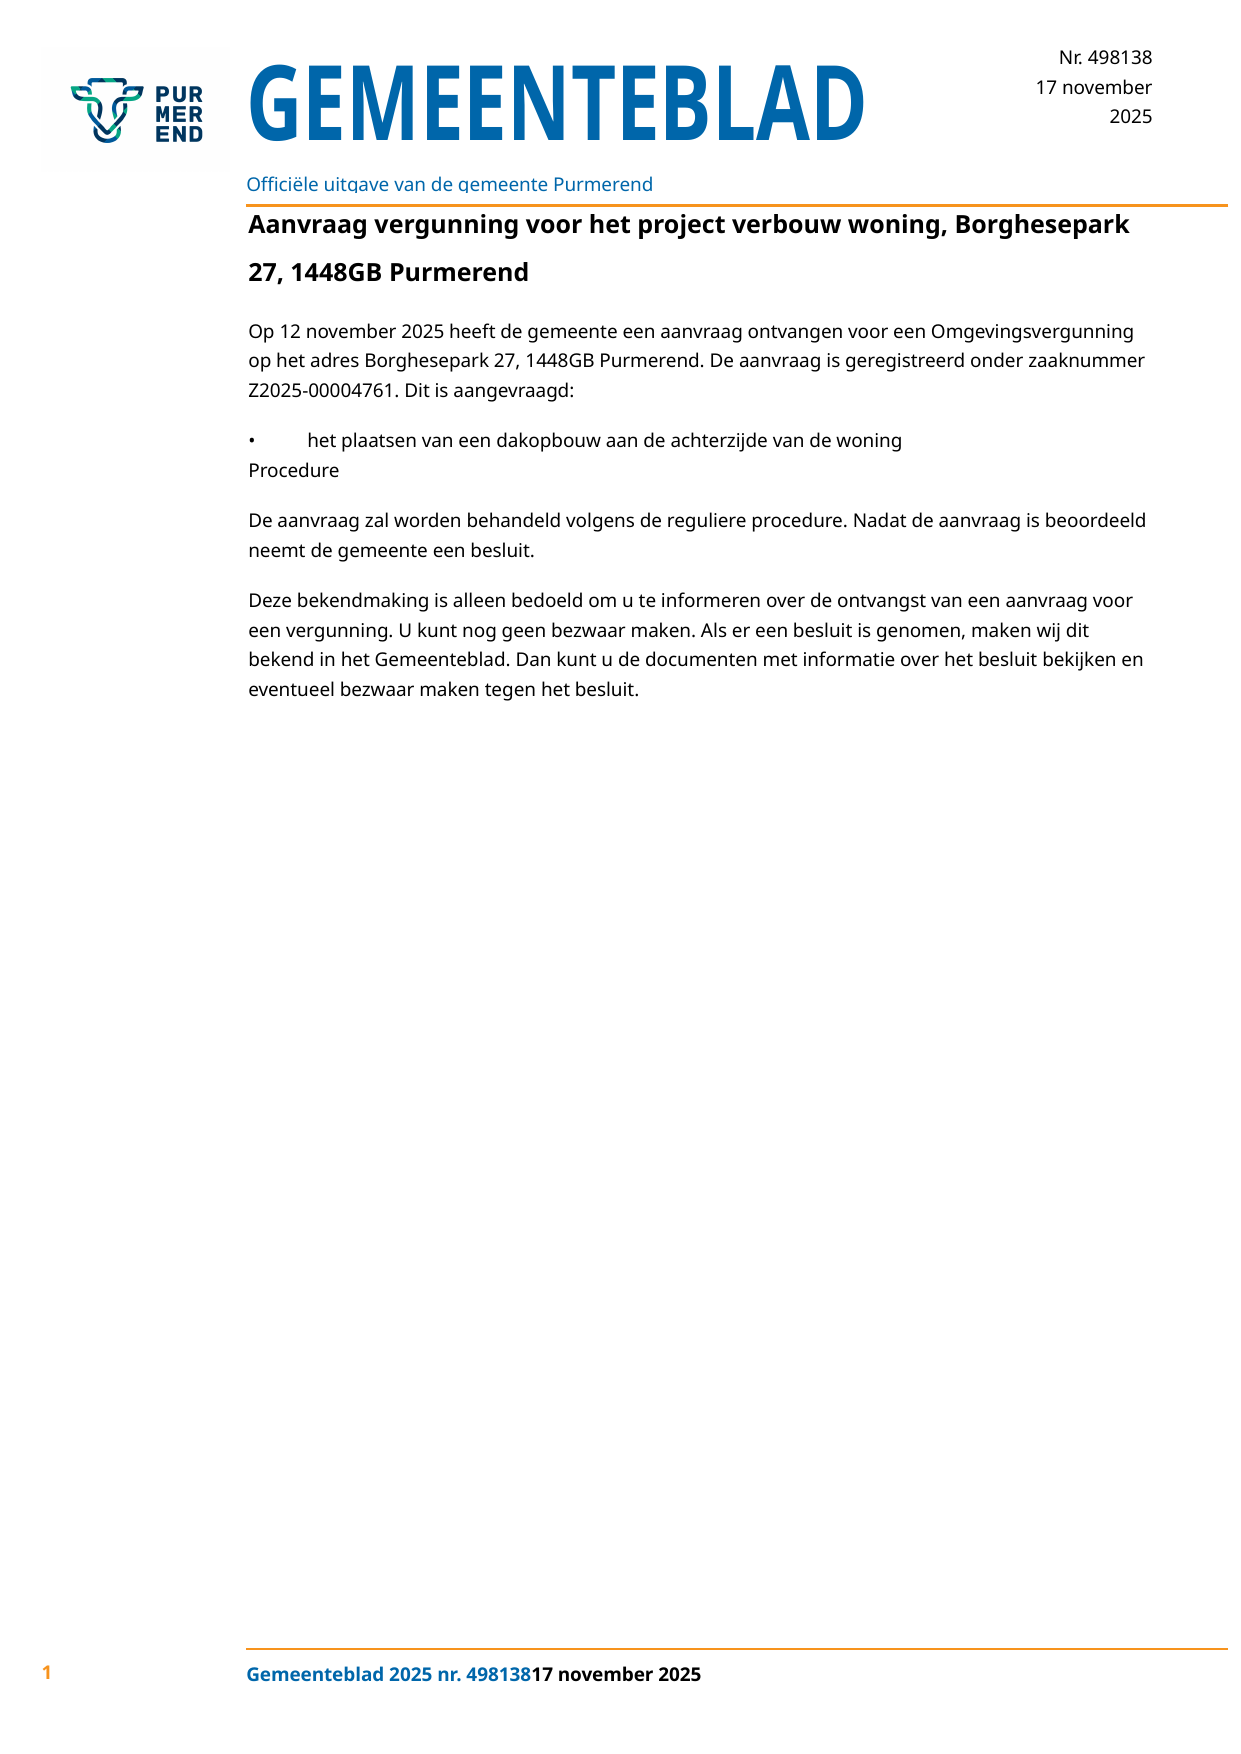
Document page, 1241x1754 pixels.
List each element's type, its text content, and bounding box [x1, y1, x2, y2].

text De aanvraag zal worden behandeld volgens de reguliere procedure. Nadat de aanvraag is beoordeeld neemt de gemeente een besluit. [248, 507, 1152, 563]
text Procedure [248, 457, 1152, 483]
list het plaatsen van een dakopbouw aan de achterzijde van de woning [248, 427, 1152, 453]
text Deze bekendmaking is alleen bedoeld om u te informeren over de ontvangst van een aanvraag voor een vergunning. U kunt nog geen bezwaar maken. Als er een besluit is genomen, maken wij dit bekend in het Gemeenteblad. Dan kunt u de documenten met informatie over het besluit bekijken en eventueel bezwaar maken tegen het besluit. [248, 587, 1152, 702]
picture [41, 47, 231, 172]
text Aanvraag vergunning voor het project verbouw woning, Borghesepark 27, 1448GB Purmerend [248, 207, 1152, 288]
text Op 12 november 2025 heeft de gemeente een aanvraag ontvangen voor een Omgevingsvergunning op het adres Borghesepark 27, 1448GB Purmerend. De aanvraag is geregistreerd onder zaaknummer Z2025-00004761. Dit is aangevraagd: [248, 318, 1152, 403]
